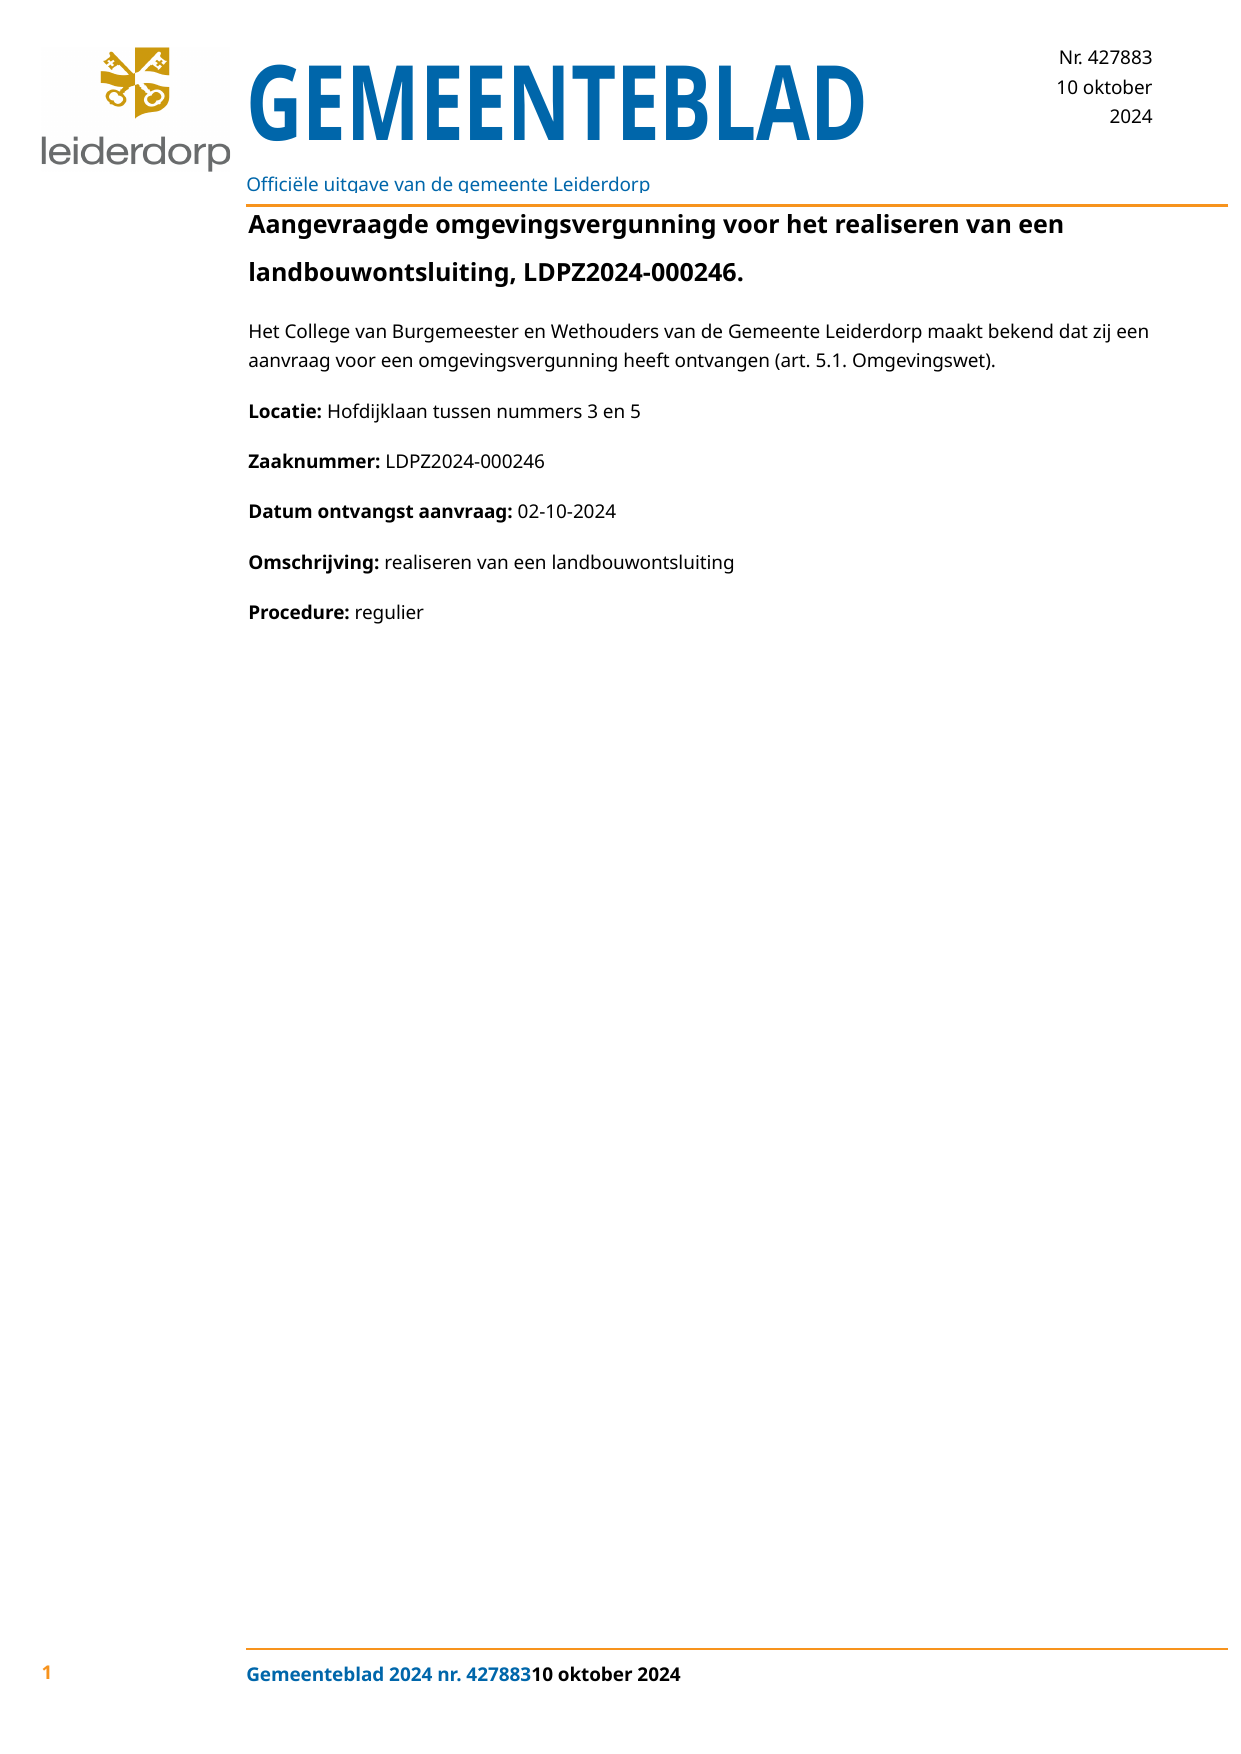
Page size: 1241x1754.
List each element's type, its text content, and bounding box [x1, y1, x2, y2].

text Omschrijving: realiseren van een landbouwontsluiting [248, 549, 1152, 575]
text Procedure: regulier [248, 599, 1152, 625]
text Het College van Burgemeester en Wethouders van de Gemeente Leiderdorp maakt bekend dat zij een aanvraag voor een omgevingsvergunning heeft ontvangen (art. 5.1. Omgevingswet). [248, 318, 1152, 373]
text Aangevraagde omgevingsvergunning voor het realiseren van een landbouwontsluiting, LDPZ2024-000246. [248, 207, 1152, 288]
text Zaaknummer: LDPZ2024-000246 [248, 448, 1152, 474]
text Datum ontvangst aanvraag: 02-10-2024 [248, 499, 1152, 524]
picture [41, 47, 231, 172]
text Locatie: Hofdijklaan tussen nummers 3 en 5 [248, 398, 1152, 424]
